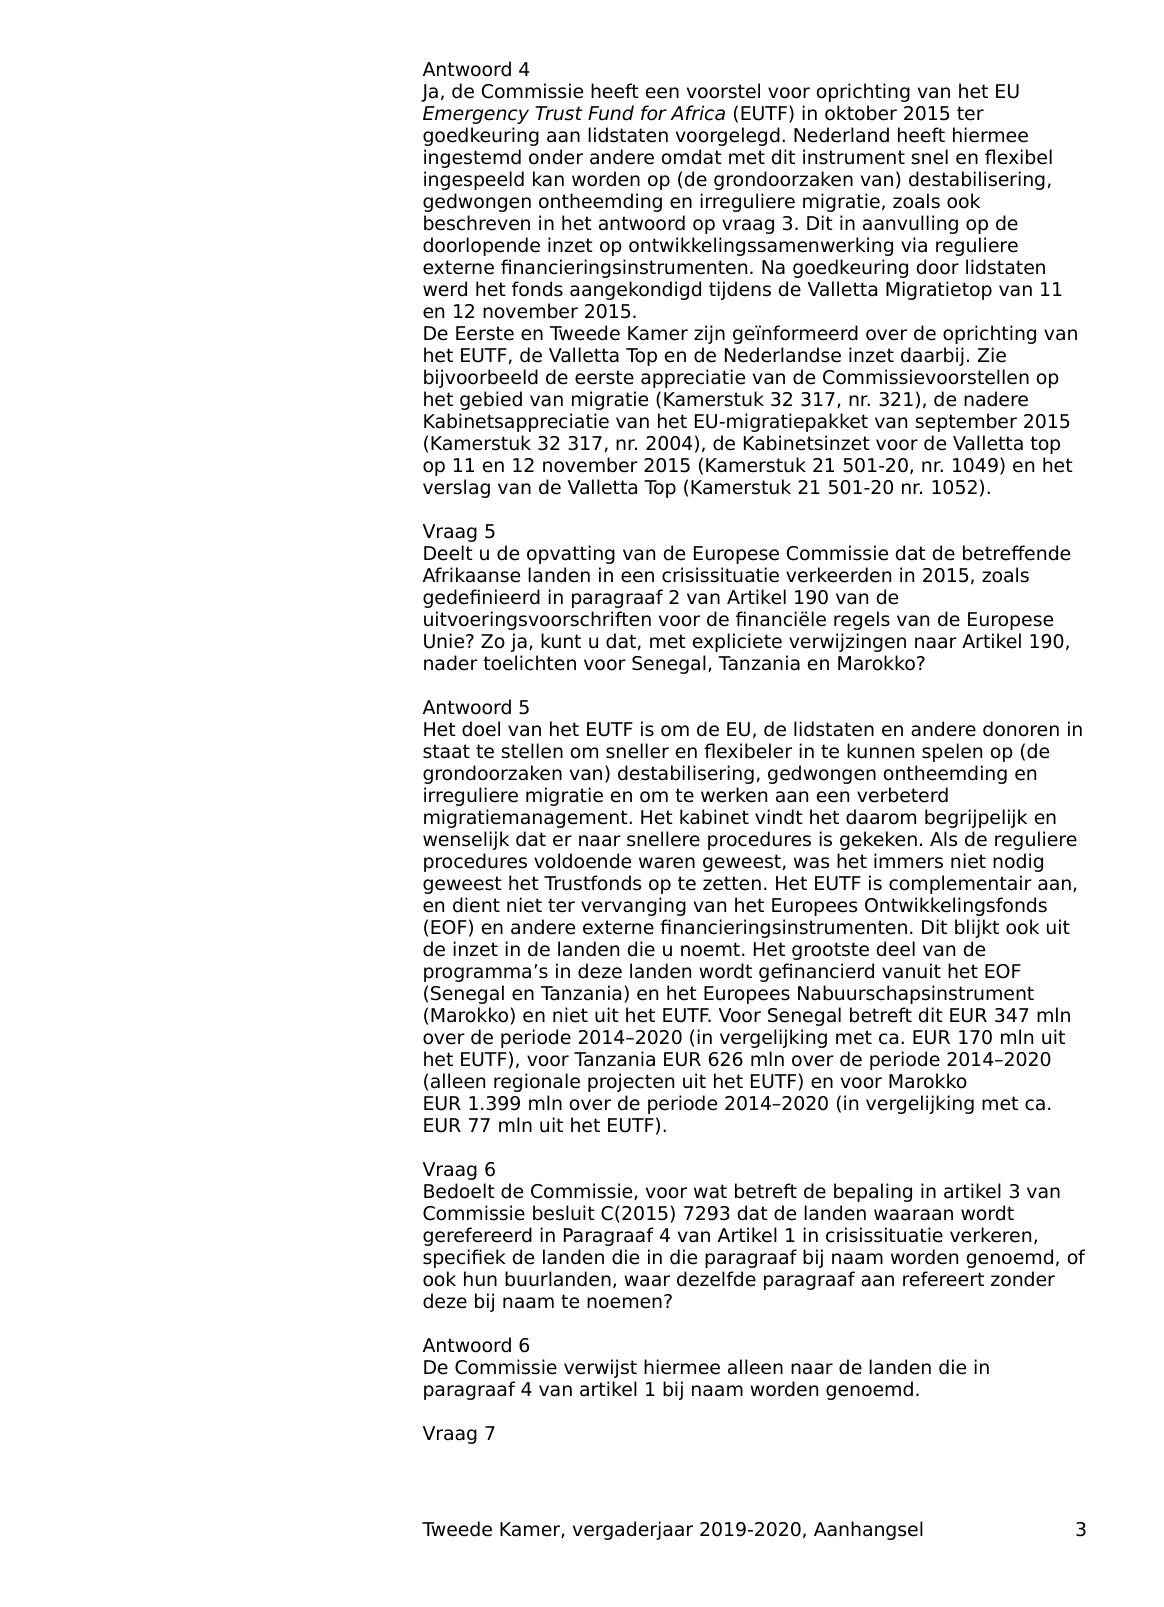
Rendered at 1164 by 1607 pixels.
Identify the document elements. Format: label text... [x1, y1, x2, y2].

text De Commissie verwijst hiermee alleen naar de landen die in paragraaf 4 van artikel 1 bij naam worden genoemd. [422, 1357, 1087, 1401]
text Antwoord 4 [422, 59, 1087, 81]
text Bedoelt de Commissie, voor wat betreft de bepaling in artikel 3 van Commissie besluit C(2015) 7293 dat de landen waaraan wordt gerefereerd in Paragraaf 4 van Artikel 1 in crisissituatie verkeren, specifiek de landen die in die paragraaf bij naam worden genoemd, of ook hun buurlanden, waar dezelfde paragraaf aan refereert zonder deze bij naam te noemen? [422, 1181, 1087, 1312]
text Antwoord 5 [422, 697, 1087, 719]
text Antwoord 6 [422, 1335, 1087, 1357]
text Het doel van het EUTF is om de EU, de lidstaten en andere donoren in staat te stellen om sneller en flexibeler in te kunnen spelen op (de grondoorzaken van) destabilisering, gedwongen ontheemding en irreguliere migratie en om te werken aan een verbeterd migratiemanagement. Het kabinet vindt het daarom begrijpelijk en wenselijk dat er naar snellere procedures is gekeken. Als de reguliere procedures voldoende waren geweest, was het immers niet nodig geweest het Trustfonds op te zetten. Het EUTF is complementair aan, en dient niet ter vervanging van het Europees Ontwikkelingsfonds (EOF) en andere externe financieringsinstrumenten. Dit blijkt ook uit de inzet in de landen die u noemt. Het grootste deel van de programma’s in deze landen wordt gefinancierd vanuit het EOF (Senegal en Tanzania) en het Europees Nabuurschapsinstrument (Marokko) en niet uit het EUTF. Voor Senegal betreft dit EUR 347 mln over de periode 2014–2020 (in vergelijking met ca. EUR 170 mln uit het EUTF), voor Tanzania EUR 626 mln over de periode 2014–2020 (alleen regionale projecten uit het EUTF) en voor Marokko EUR 1.399 mln over de periode 2014–2020 (in vergelijking met ca. EUR 77 mln uit het EUTF). [422, 719, 1087, 1136]
text Deelt u de opvatting van de Europese Commissie dat de betreffende Afrikaanse landen in een crisissituatie verkeerden in 2015, zoals gedefinieerd in paragraaf 2 van Artikel 190 van de uitvoeringsvoorschriften voor de financiële regels van de Europese Unie? Zo ja, kunt u dat, met expliciete verwijzingen naar Artikel 190, nader toelichten voor Senegal, Tanzania en Marokko? [422, 543, 1087, 675]
text Vraag 5 [422, 521, 1087, 543]
text De Eerste en Tweede Kamer zijn geïnformeerd over de oprichting van het EUTF, de Valletta Top en de Nederlandse inzet daarbij. Zie bijvoorbeeld de eerste appreciatie van de Commissievoorstellen op het gebied van migratie (Kamerstuk 32 317, nr. 321), de nadere Kabinetsappreciatie van het EU-migratiepakket van september 2015 (Kamerstuk 32 317, nr. 2004), de Kabinetsinzet voor de Valletta top op 11 en 12 november 2015 (Kamerstuk 21 501-20, nr. 1049) en het verslag van de Valletta Top (Kamerstuk 21 501-20 nr. 1052). [422, 323, 1087, 499]
text Ja, de Commissie heeft een voorstel voor oprichting van het EU Emergency Trust Fund for Africa (EUTF) in oktober 2015 ter goedkeuring aan lidstaten voorgelegd. Nederland heeft hiermee ingestemd onder andere omdat met dit instrument snel en flexibel ingespeeld kan worden op (de grondoorzaken van) destabilisering, gedwongen ontheemding en irreguliere migratie, zoals ook beschreven in het antwoord op vraag 3. Dit in aanvulling op de doorlopende inzet op ontwikkelingssamenwerking via reguliere externe financieringsinstrumenten. Na goedkeuring door lidstaten werd het fonds aangekondigd tijdens de Valletta Migratietop van 11 en 12 november 2015. [422, 81, 1087, 323]
text Vraag 6 [422, 1159, 1087, 1181]
text Vraag 7 [422, 1423, 1087, 1445]
